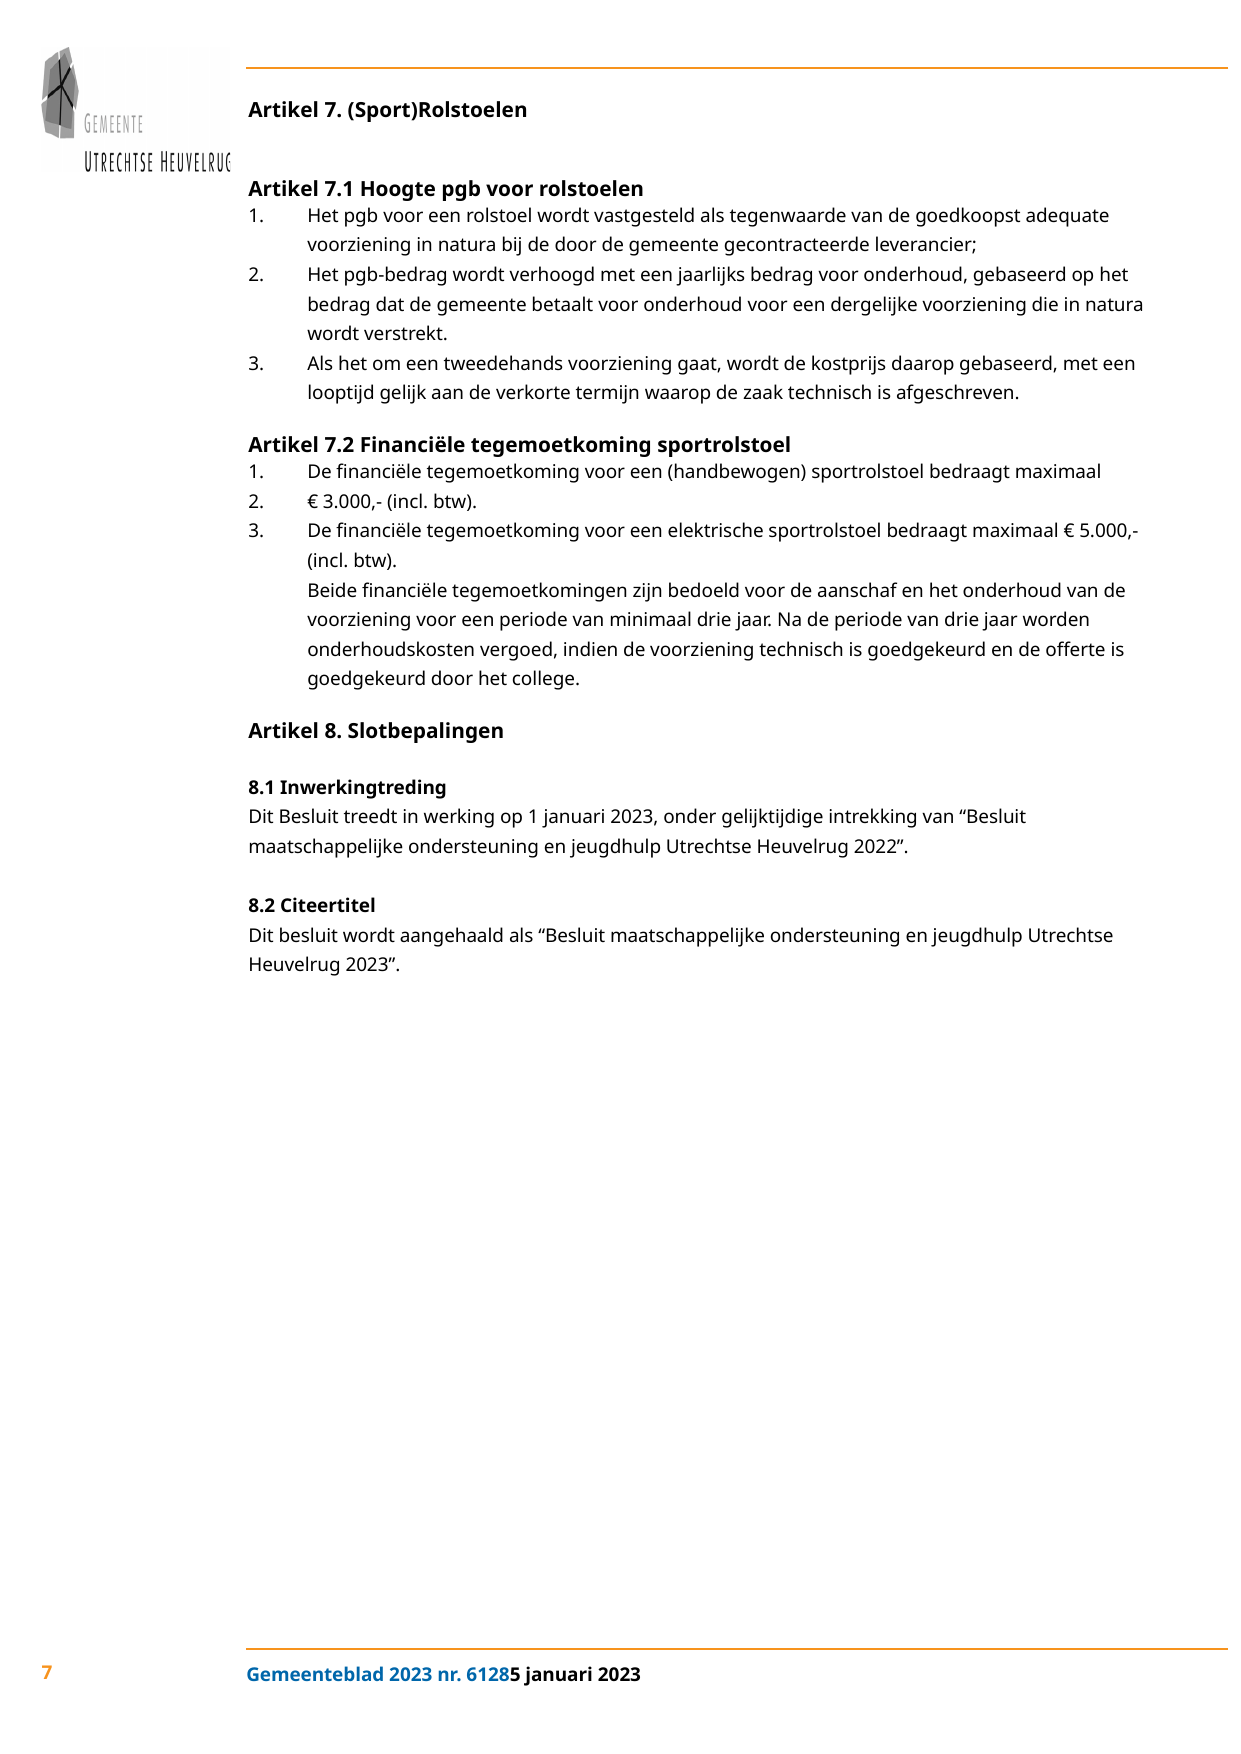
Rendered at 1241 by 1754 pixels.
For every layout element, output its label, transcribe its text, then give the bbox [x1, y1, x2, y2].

list De financiële tegemoetkoming voor een (handbewogen) sportrolstoel bedraagt maximaal [248, 458, 1152, 484]
text Artikel 7.2 Financiële tegemoetkoming sportrolstoel [248, 430, 1152, 458]
list Beide financiële tegemoetkomingen zijn bedoeld voor de aanschaf en het onderhoud van de voorziening voor een periode van minimaal drie jaar. Na de periode van drie jaar worden onderhoudskosten vergoed, indien de voorziening technisch is goedgekeurd en de offerte is goedgekeurd door het college. [248, 577, 1152, 691]
text 8.2 Citeertitel [248, 892, 1152, 918]
picture [41, 47, 231, 172]
text 8.1 Inwerkingtreding [248, 774, 1152, 800]
list Als het om een tweedehands voorziening gaat, wordt de kostprijs daarop gebaseerd, met een looptijd gelijk aan de verkorte termijn waarop de zaak technisch is afgeschreven. [248, 350, 1152, 405]
list Het pgb-bedrag wordt verhoogd met een jaarlijks bedrag voor onderhoud, gebaseerd op het bedrag dat de gemeente betaalt voor onderhoud voor een dergelijke voorziening die in natura wordt verstrekt. [248, 261, 1152, 346]
list Het pgb voor een rolstoel wordt vastgesteld als tegenwaarde van de goedkoopst adequate voorziening in natura bij de door de gemeente gecontracteerde leverancier; [248, 202, 1152, 257]
text Artikel 8. Slotbepalingen [248, 716, 1152, 744]
text Dit Besluit treedt in werking op 1 januari 2023, onder gelijktijdige intrekking van “Besluit maatschappelijke ondersteuning en jeugdhulp Utrechtse Heuvelrug 2022”. [248, 803, 1152, 859]
text Artikel 7.1 Hoogte pgb voor rolstoelen [248, 174, 1152, 202]
text Dit besluit wordt aangehaald als “Besluit maatschappelijke ondersteuning en jeugdhulp Utrechtse Heuvelrug 2023”. [248, 922, 1152, 977]
list € 3.000,- (incl. btw). [248, 488, 1152, 514]
list De financiële tegemoetkoming voor een elektrische sportrolstoel bedraagt maximaal € 5.000,- (incl. btw). [248, 518, 1152, 573]
text Artikel 7. (Sport)Rolstoelen [248, 95, 1152, 123]
